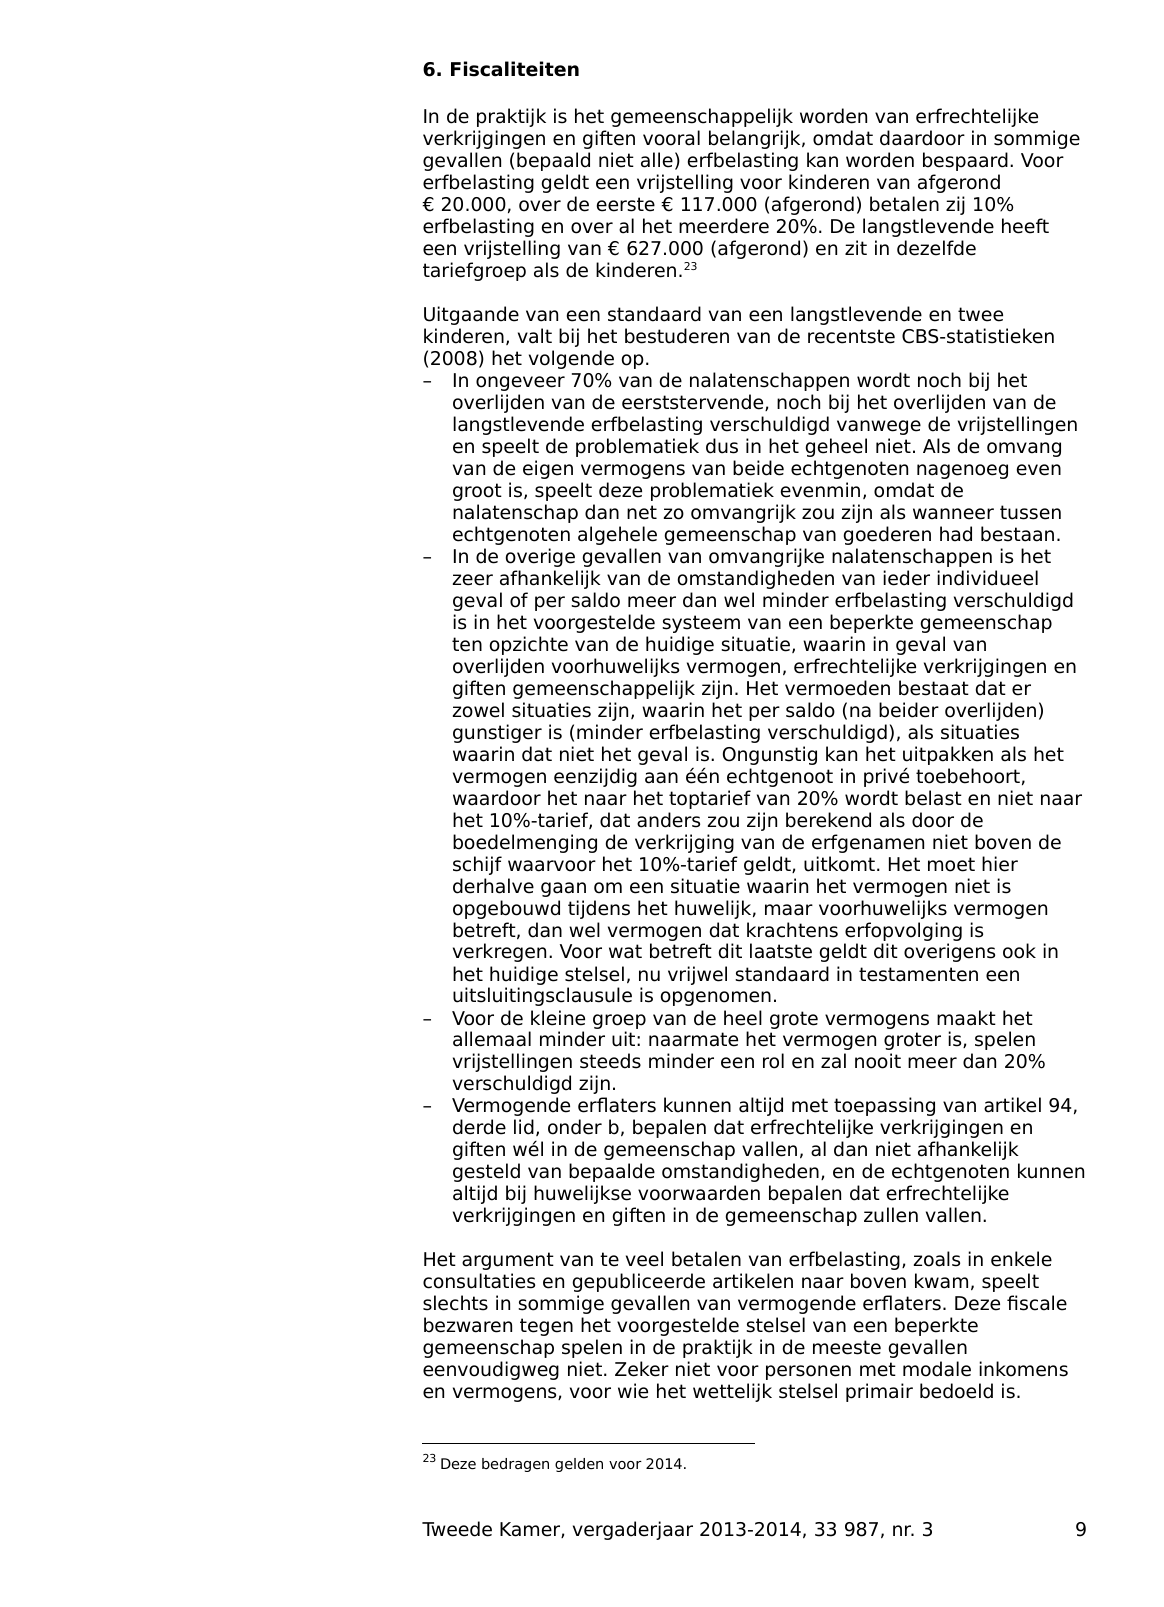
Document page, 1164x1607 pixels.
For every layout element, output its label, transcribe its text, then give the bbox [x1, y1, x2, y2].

text – In de overige gevallen van omvangrijke nalatenschappen is het zeer afhankelijk van de omstandigheden van ieder individueel geval of per saldo meer dan wel minder erfbelasting verschuldigd is in het voorgestelde systeem van een beperkte gemeenschap ten opzichte van de huidige situatie, waarin in geval van overlijden voorhuwelijks vermogen, erfrechtelijke verkrijgingen en giften gemeenschappelijk zijn. Het vermoeden bestaat dat er zowel situaties zijn, waarin het per saldo (na beider overlijden) gunstiger is (minder erfbelasting verschuldigd), als situaties waarin dat niet het geval is. Ongunstig kan het uitpakken als het vermogen eenzijdig aan één echtgenoot in privé toebehoort, waardoor het naar het toptarief van 20% wordt belast en niet naar het 10%-tarief, dat anders zou zijn berekend als door de boedelmenging de verkrijging van de erfgenamen niet boven de schijf waarvoor het 10%-tarief geldt, uitkomt. Het moet hier derhalve gaan om een situatie waarin het vermogen niet is opgebouwd tijdens het huwelijk, maar voorhuwelijks vermogen betreft, dan wel vermogen dat krachtens erfopvolging is verkregen. Voor wat betreft dit laatste geldt dit overigens ook in het huidige stelsel, nu vrijwel standaard in testamenten een uitsluitingsclausule is opgenomen. [422, 546, 1087, 1007]
text – Voor de kleine groep van de heel grote vermogens maakt het allemaal minder uit: naarmate het vermogen groter is, spelen vrijstellingen steeds minder een rol en zal nooit meer dan 20% verschuldigd zijn. [422, 1007, 1087, 1095]
text – In ongeveer 70% van de nalatenschappen wordt noch bij het overlijden van de eerststervende, noch bij het overlijden van de langstlevende erfbelasting verschuldigd vanwege de vrijstellingen en speelt de problematiek dus in het geheel niet. Als de omvang van de eigen vermogens van beide echtgenoten nagenoeg even groot is, speelt deze problematiek evenmin, omdat de nalatenschap dan net zo omvangrijk zou zijn als wanneer tussen echtgenoten algehele gemeenschap van goederen had bestaan. [422, 370, 1087, 546]
text In de praktijk is het gemeenschappelijk worden van erfrechtelijke verkrijgingen en giften vooral belangrijk, omdat daardoor in sommige gevallen (bepaald niet alle) erfbelasting kan worden bespaard. Voor erfbelasting geldt een vrijstelling voor kinderen van afgerond € 20.000, over de eerste € 117.000 (afgerond) betalen zij 10% erfbelasting en over al het meerdere 20%. De langstlevende heeft een vrijstelling van € 627.000 (afgerond) en zit in dezelfde tariefgroep als de kinderen. [422, 106, 1087, 282]
text Uitgaande van een standaard van een langstlevende en twee kinderen, valt bij het bestuderen van de recentste CBS-statistieken (2008) het volgende op. [422, 304, 1087, 370]
text – Vermogende erflaters kunnen altijd met toepassing van artikel 94, derde lid, onder b, bepalen dat erfrechtelijke verkrijgingen en giften wél in de gemeenschap vallen, al dan niet afhankelijk gesteld van bepaalde omstandigheden, en de echtgenoten kunnen altijd bij huwelijkse voorwaarden bepalen dat erfrechtelijke verkrijgingen en giften in de gemeenschap zullen vallen. [422, 1095, 1087, 1227]
subtitle 6. Fiscaliteiten [422, 59, 1087, 81]
text Deze bedragen gelden voor 2014. [422, 1452, 1087, 1474]
text Het argument van te veel betalen van erfbelasting, zoals in enkele consultaties en gepubliceerde artikelen naar boven kwam, speelt slechts in sommige gevallen van vermogende erflaters. Deze fiscale bezwaren tegen het voorgestelde stelsel van een beperkte gemeenschap spelen in de praktijk in de meeste gevallen eenvoudigweg niet. Zeker niet voor personen met modale inkomens en vermogens, voor wie het wettelijk stelsel primair bedoeld is. [422, 1249, 1087, 1403]
